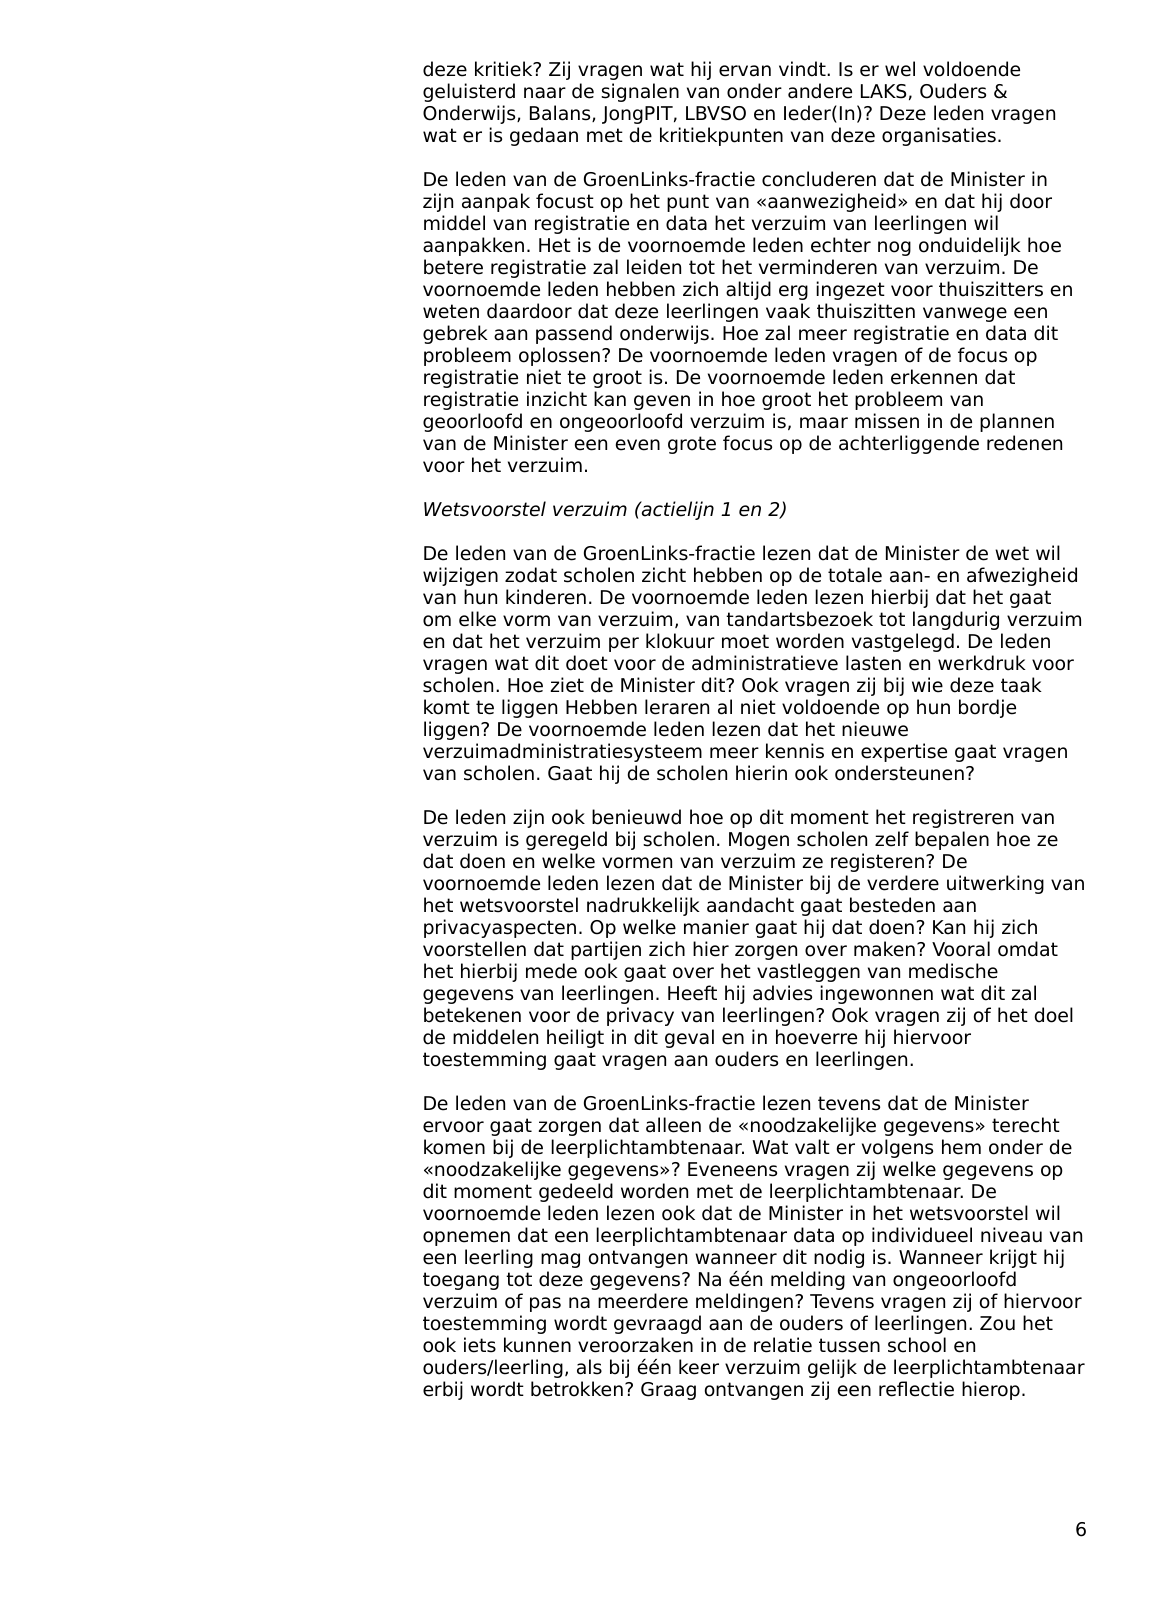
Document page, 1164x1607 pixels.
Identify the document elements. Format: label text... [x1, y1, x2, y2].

text De leden van de GroenLinks-fractie concluderen dat de Minister in zijn aanpak focust op het punt van «aanwezigheid» en dat hij door middel van registratie en data het verzuim van leerlingen wil aanpakken. Het is de voornoemde leden echter nog onduidelijk hoe betere registratie zal leiden tot het verminderen van verzuim. De voornoemde leden hebben zich altijd erg ingezet voor thuiszitters en weten daardoor dat deze leerlingen vaak thuiszitten vanwege een gebrek aan passend onderwijs. Hoe zal meer registratie en data dit probleem oplossen? De voornoemde leden vragen of de focus op registratie niet te groot is. De voornoemde leden erkennen dat registratie inzicht kan geven in hoe groot het probleem van geoorloofd en ongeoorloofd verzuim is, maar missen in de plannen van de Minister een even grote focus op de achterliggende redenen voor het verzuim. [422, 169, 1087, 477]
text De leden van de GroenLinks-fractie lezen dat de Minister de wet wil wijzigen zodat scholen zicht hebben op de totale aan- en afwezigheid van hun kinderen. De voornoemde leden lezen hierbij dat het gaat om elke vorm van verzuim, van tandartsbezoek tot langdurig verzuim en dat het verzuim per klokuur moet worden vastgelegd. De leden vragen wat dit doet voor de administratieve lasten en werkdruk voor scholen. Hoe ziet de Minister dit? Ook vragen zij bij wie deze taak komt te liggen Hebben leraren al niet voldoende op hun bordje liggen? De voornoemde leden lezen dat het nieuwe verzuimadministratiesysteem meer kennis en expertise gaat vragen van scholen. Gaat hij de scholen hierin ook ondersteunen? [422, 543, 1087, 785]
subtitle Wetsvoorstel verzuim (actielijn 1 en 2) [422, 499, 1087, 521]
text De leden van de GroenLinks-fractie lezen tevens dat de Minister ervoor gaat zorgen dat alleen de «noodzakelijke gegevens» terecht komen bij de leerplichtambtenaar. Wat valt er volgens hem onder de «noodzakelijke gegevens»? Eveneens vragen zij welke gegevens op dit moment gedeeld worden met de leerplichtambtenaar. De voornoemde leden lezen ook dat de Minister in het wetsvoorstel wil opnemen dat een leerplichtambtenaar data op individueel niveau van een leerling mag ontvangen wanneer dit nodig is. Wanneer krijgt hij toegang tot deze gegevens? Na één melding van ongeoorloofd verzuim of pas na meerdere meldingen? Tevens vragen zij of hiervoor toestemming wordt gevraagd aan de ouders of leerlingen. Zou het ook iets kunnen veroorzaken in de relatie tussen school en ouders/leerling, als bij één keer verzuim gelijk de leerplichtambtenaar erbij wordt betrokken? Graag ontvangen zij een reflectie hierop. [422, 1093, 1087, 1401]
text deze kritiek? Zij vragen wat hij ervan vindt. Is er wel voldoende geluisterd naar de signalen van onder andere LAKS, Ouders & Onderwijs, Balans, JongPIT, LBVSO en Ieder(In)? Deze leden vragen wat er is gedaan met de kritiekpunten van deze organisaties. [422, 59, 1087, 147]
text De leden zijn ook benieuwd hoe op dit moment het registreren van verzuim is geregeld bij scholen. Mogen scholen zelf bepalen hoe ze dat doen en welke vormen van verzuim ze registeren? De voornoemde leden lezen dat de Minister bij de verdere uitwerking van het wetsvoorstel nadrukkelijk aandacht gaat besteden aan privacyaspecten. Op welke manier gaat hij dat doen? Kan hij zich voorstellen dat partijen zich hier zorgen over maken? Vooral omdat het hierbij mede ook gaat over het vastleggen van medische gegevens van leerlingen. Heeft hij advies ingewonnen wat dit zal betekenen voor de privacy van leerlingen? Ook vragen zij of het doel de middelen heiligt in dit geval en in hoeverre hij hiervoor toestemming gaat vragen aan ouders en leerlingen. [422, 807, 1087, 1071]
